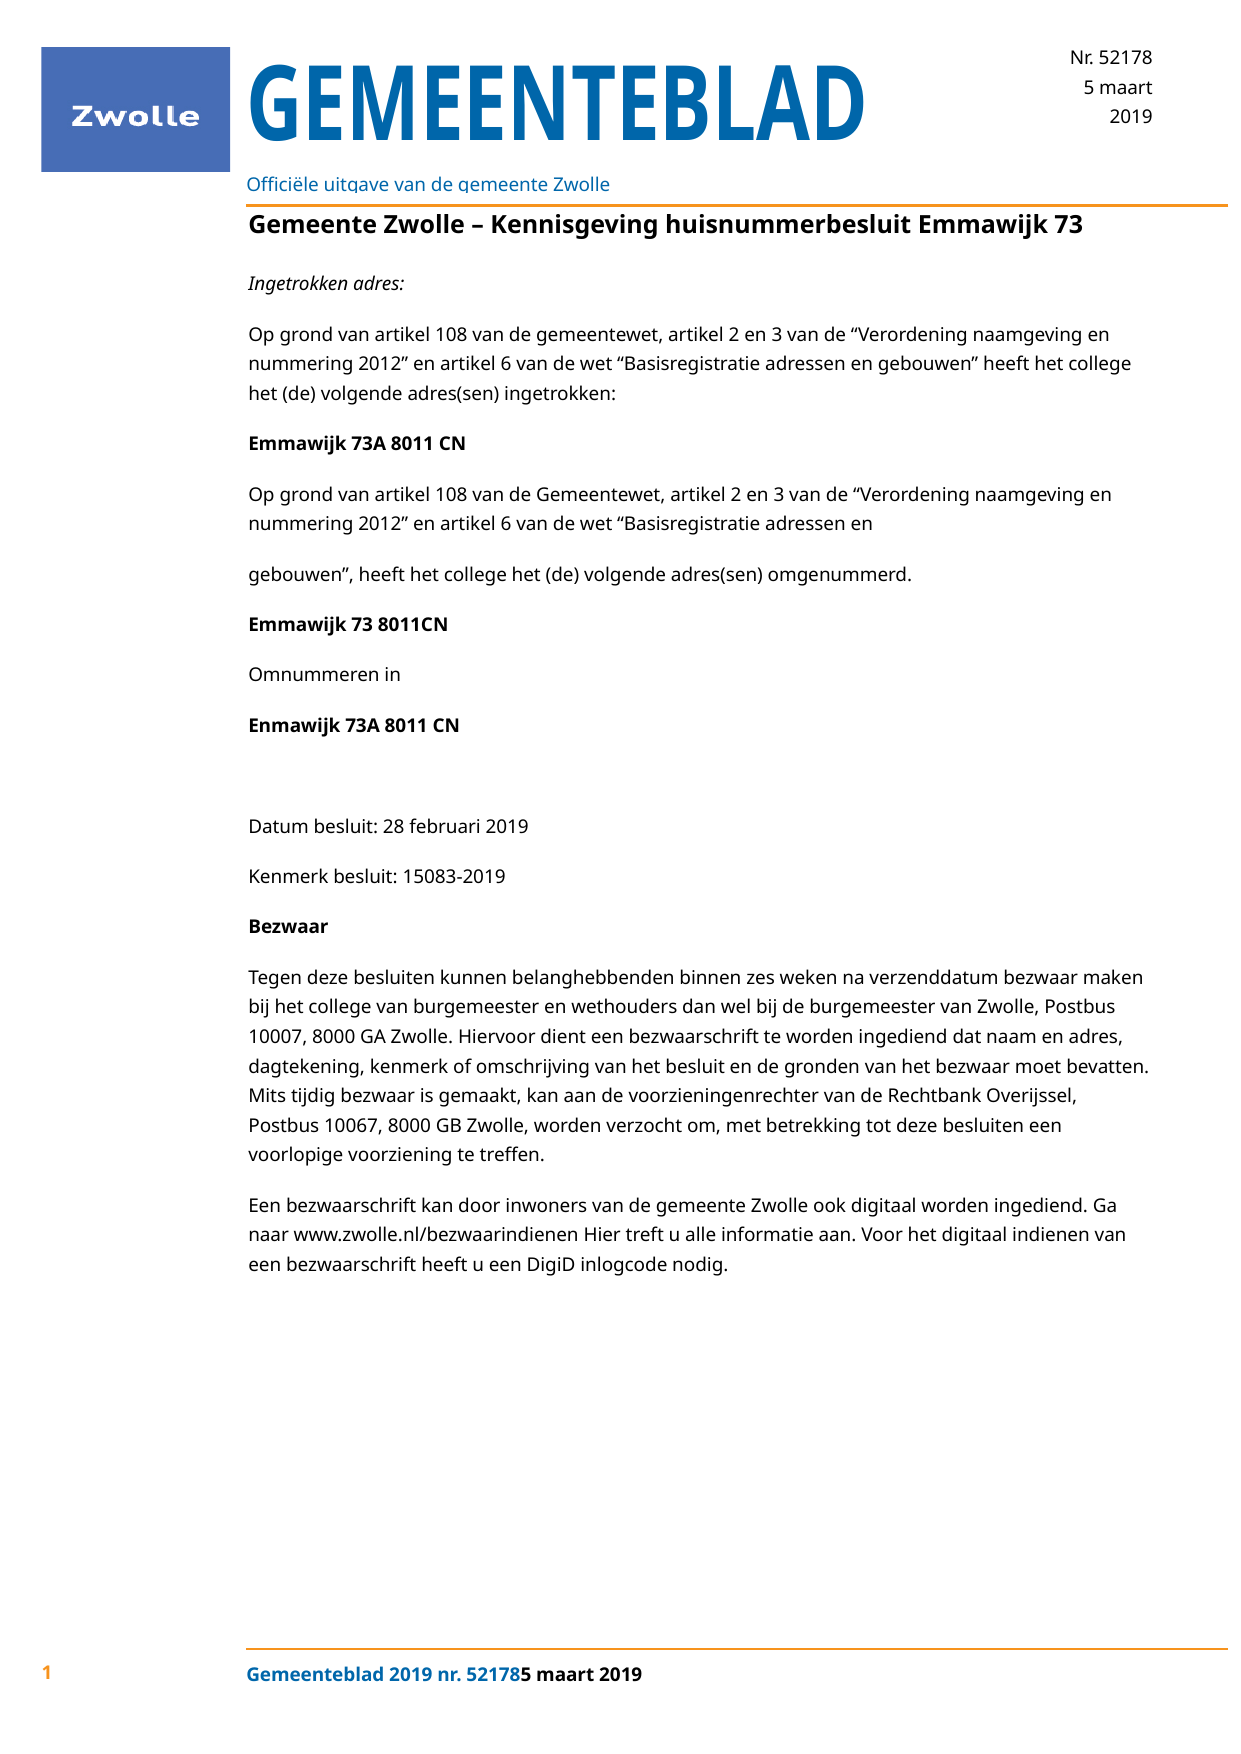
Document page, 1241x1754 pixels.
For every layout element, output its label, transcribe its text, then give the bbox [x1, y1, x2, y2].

text Op grond van artikel 108 van de Gemeentewet, artikel 2 en 3 van de “Verordening naamgeving en nummering 2012” en artikel 6 van de wet “Basisregistratie adressen en [248, 481, 1152, 536]
text Kenmerk besluit: 15083-2019 [248, 863, 1152, 889]
text Datum besluit: 28 februari 2019 [248, 813, 1152, 838]
text Enmawijk 73A 8011 CN [248, 712, 1152, 738]
text Tegen deze besluiten kunnen belanghebbenden binnen zes weken na verzenddatum bezwaar maken bij het college van burgemeester en wethouders dan wel bij de burgemeester van Zwolle, Postbus 10007, 8000 GA Zwolle. Hiervoor dient een bezwaarschrift te worden ingediend dat naam en adres, dagtekening, kenmerk of omschrijving van het besluit en de gronden van het bezwaar moet bevatten. Mits tijdig bezwaar is gemaakt, kan aan de voorzieningenrechter van de Rechtbank Overijssel, Postbus 10067, 8000 GB Zwolle, worden verzocht om, met betrekking tot deze besluiten een voorlopige voorziening te treffen. [248, 964, 1152, 1167]
text Bezwaar [248, 914, 1152, 939]
text Ingetrokken adres: [248, 270, 1152, 296]
text Emmawijk 73A 8011 CN [248, 430, 1152, 456]
text Een bezwaarschrift kan door inwoners van de gemeente Zwolle ook digitaal worden ingediend. Ga naar www.zwolle.nl/bezwaarindienen Hier treft u alle informatie aan. Voor het digitaal indienen van een bezwaarschrift heeft u een DigiD inlogcode nodig. [248, 1192, 1152, 1277]
text Op grond van artikel 108 van de gemeentewet, artikel 2 en 3 van de “Verordening naamgeving en nummering 2012” en artikel 6 van de wet “Basisregistratie adressen en gebouwen” heeft het college het (de) volgende adres(sen) ingetrokken: [248, 321, 1152, 406]
text Omnummeren in [248, 662, 1152, 687]
text gebouwen”, heeft het college het (de) volgende adres(sen) omgenummerd. [248, 561, 1152, 586]
picture [41, 47, 231, 172]
text Gemeente Zwolle – Kennisgeving huisnummerbesluit Emmawijk 73 [248, 207, 1152, 241]
text Emmawijk 73 8011CN [248, 611, 1152, 637]
